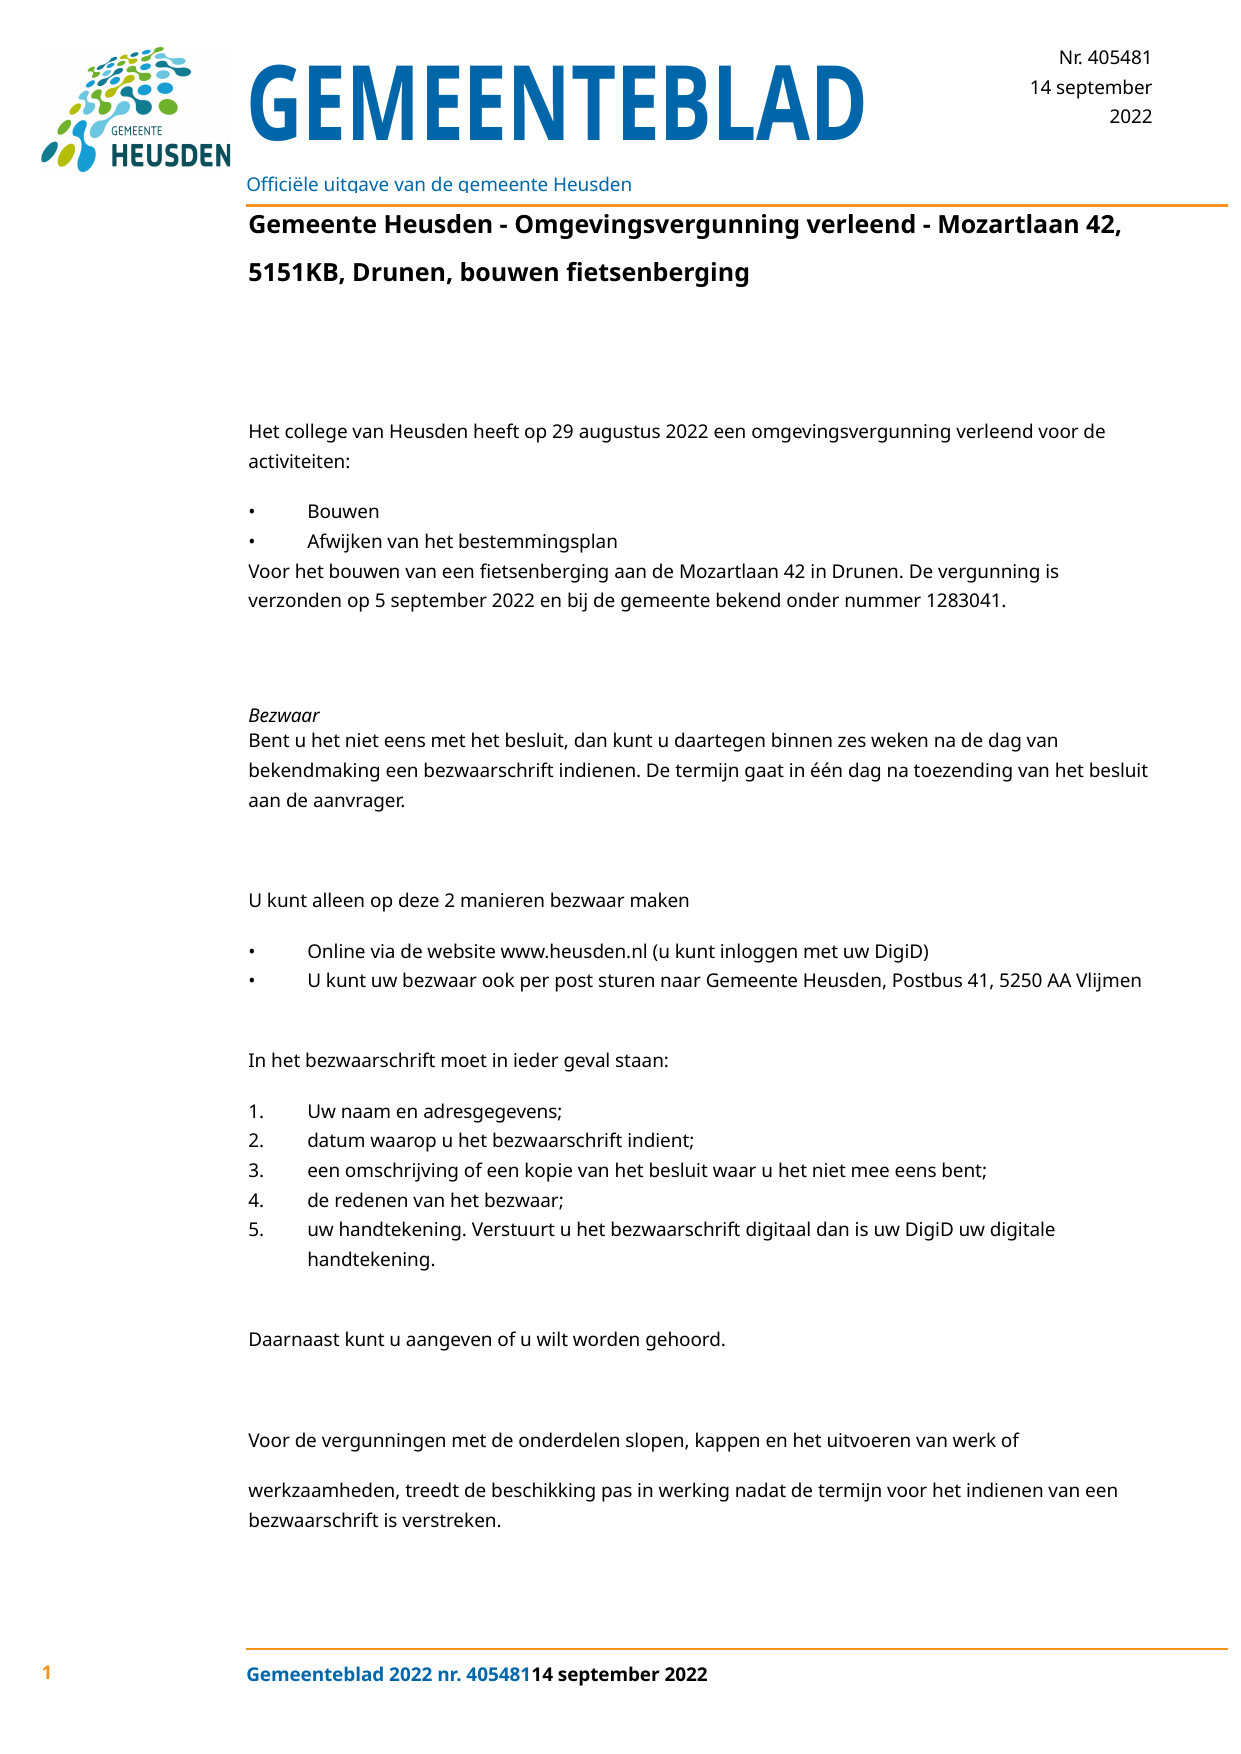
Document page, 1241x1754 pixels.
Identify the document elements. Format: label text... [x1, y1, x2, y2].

list U kunt uw bezwaar ook per post sturen naar Gemeente Heusden, Postbus 41, 5250 AA Vlijmen [248, 968, 1152, 993]
text Gemeente Heusden - Omgevingsvergunning verleend - Mozartlaan 42, 5151KB, Drunen, bouwen fietsenberging [248, 207, 1152, 288]
text Daarnaast kunt u aangeven of u wilt worden gehoord. [248, 1326, 1152, 1352]
list datum waarop u het bezwaarschrift indient; [248, 1128, 1152, 1153]
text Voor het bouwen van een fietsenberging aan de Mozartlaan 42 in Drunen. De vergunning is verzonden op 5 september 2022 en bij de gemeente bekend onder nummer 1283041. [248, 558, 1152, 613]
text Het college van Heusden heeft op 29 augustus 2022 een omgevingsvergunning verleend voor de activiteiten: [248, 419, 1152, 474]
text U kunt alleen op deze 2 manieren bezwaar maken [248, 888, 1152, 913]
list een omschrijving of een kopie van het besluit waar u het niet mee eens bent; [248, 1157, 1152, 1183]
list uw handtekening. Verstuurt u het bezwaarschrift digitaal dan is uw DigiD uw digitale handtekening. [248, 1216, 1152, 1272]
list Bouwen [248, 499, 1152, 524]
list Afwijken van het bestemmingsplan [248, 528, 1152, 554]
list de redenen van het bezwaar; [248, 1187, 1152, 1212]
list Uw naam en adresgegevens; [248, 1098, 1152, 1124]
text Bent u het niet eens met het besluit, dan kunt u daartegen binnen zes weken na de dag van bekendmaking een bezwaarschrift indienen. De termijn gaat in één dag na toezending van het besluit aan de aanvrager. [248, 728, 1152, 812]
text In het bezwaarschrift moet in ieder geval staan: [248, 1048, 1152, 1073]
picture [41, 47, 231, 172]
text Bezwaar [248, 702, 1152, 728]
text werkzaamheden, treedt de beschikking pas in werking nadat de termijn voor het indienen van een bezwaarschrift is verstreken. [248, 1477, 1152, 1532]
text Voor de vergunningen met de onderdelen slopen, kappen en het uitvoeren van werk of [248, 1427, 1152, 1452]
list Online via de website www.heusden.nl (u kunt inloggen met uw DigiD) [248, 938, 1152, 964]
